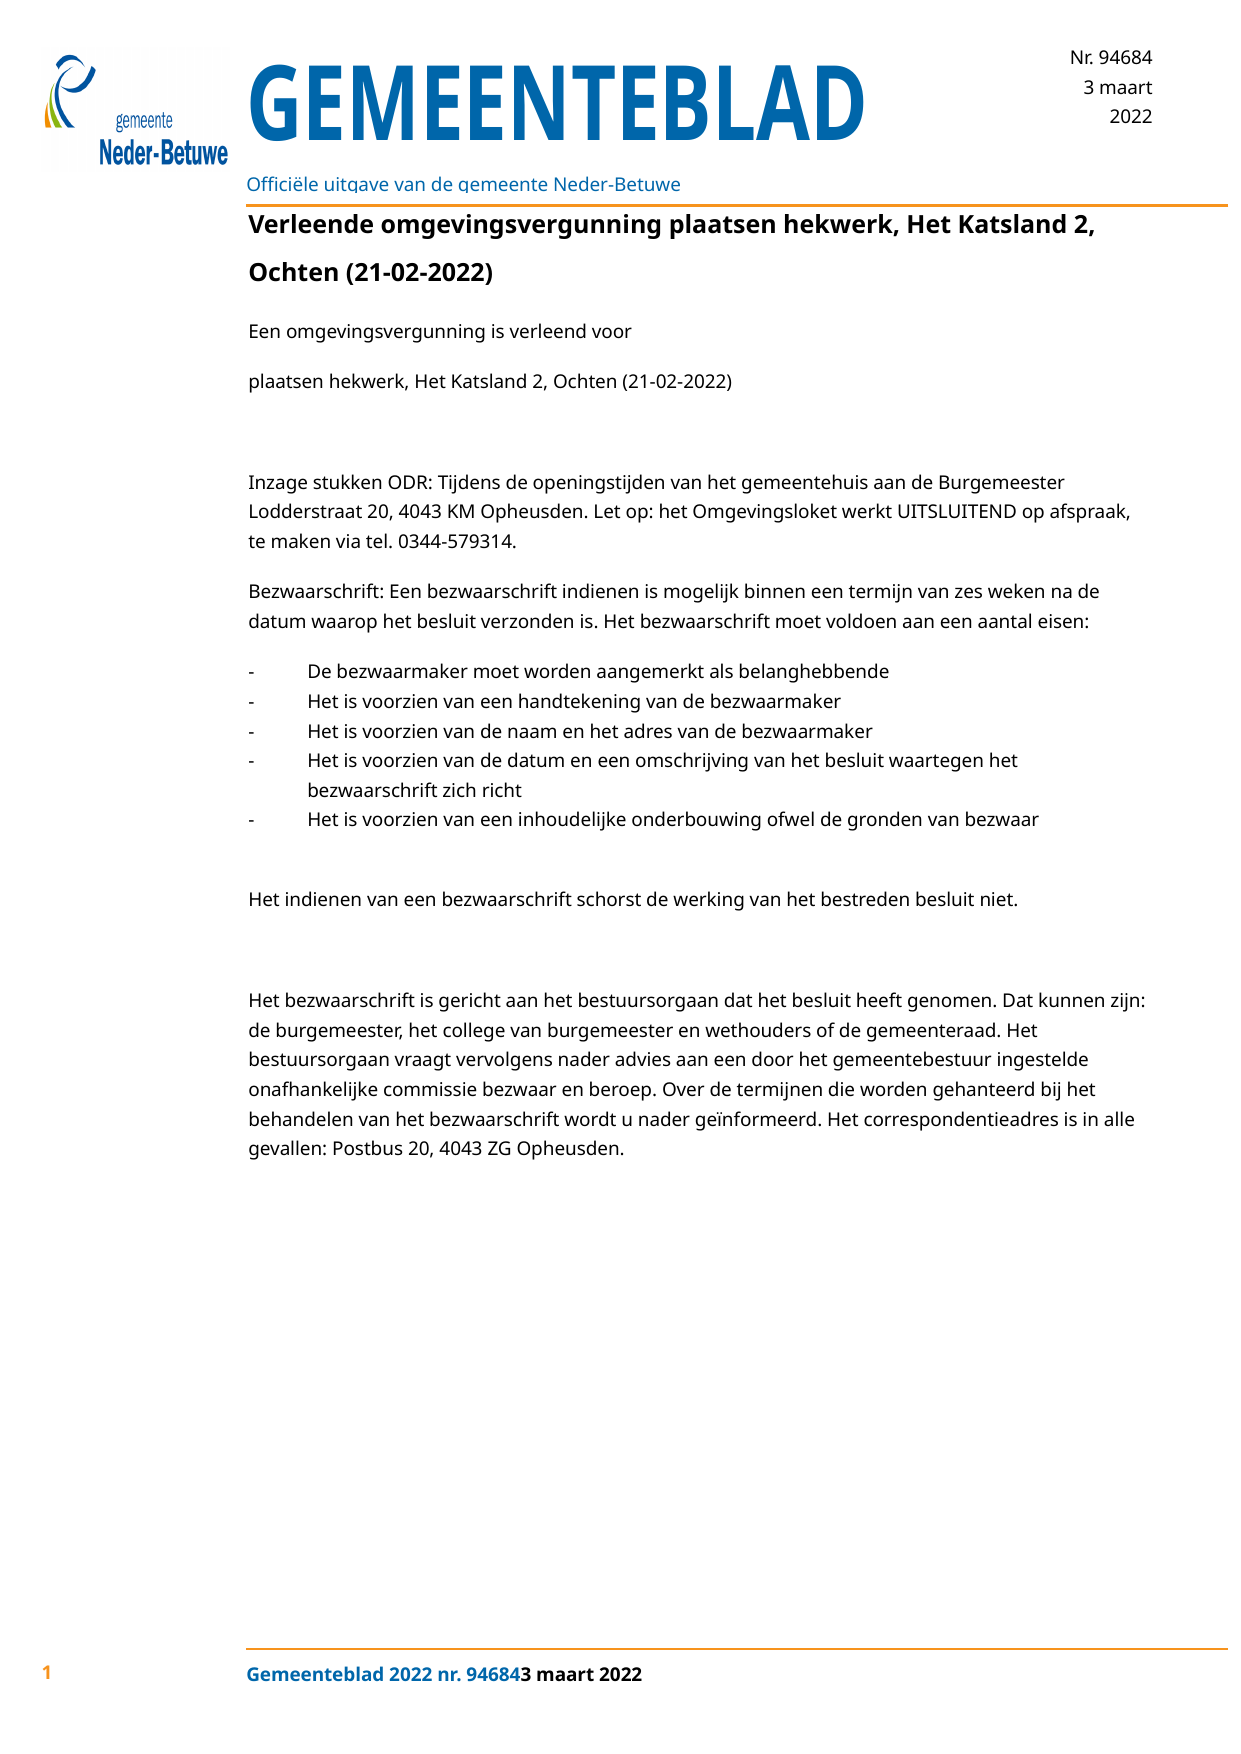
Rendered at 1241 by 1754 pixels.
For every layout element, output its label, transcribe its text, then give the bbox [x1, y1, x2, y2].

text Inzage stukken ODR: Tijdens de openingstijden van het gemeentehuis aan de Burgemeester Lodderstraat 20, 4043 KM Opheusden. Let op: het Omgevingsloket werkt UITSLUITEND op afspraak, te maken via tel. 0344-579314. [248, 469, 1152, 554]
list Het is voorzien van een inhoudelijke onderbouwing ofwel de gronden van bezwaar [248, 807, 1152, 832]
list De bezwaarmaker moet worden aangemerkt als belanghebbende [248, 659, 1152, 684]
text Verleende omgevingsvergunning plaatsen hekwerk, Het Katsland 2, Ochten (21-02-2022) [248, 207, 1152, 288]
list Het is voorzien van een handtekening van de bezwaarmaker [248, 688, 1152, 714]
list Het is voorzien van de datum en een omschrijving van het besluit waartegen het bezwaarschrift zich richt [248, 747, 1152, 803]
text Het bezwaarschrift is gericht aan het bestuursorgaan dat het besluit heeft genomen. Dat kunnen zijn: de burgemeester, het college van burgemeester en wethouders of de gemeenteraad. Het bestuursorgaan vraagt vervolgens nader advies aan een door het gemeentebestuur ingestelde onafhankelijke commissie bezwaar en beroep. Over de termijnen die worden gehanteerd bij het behandelen van het bezwaarschrift wordt u nader geïnformeerd. Het correspondentieadres is in alle gevallen: Postbus 20, 4043 ZG Opheusden. [248, 987, 1152, 1161]
text Bezwaarschrift: Een bezwaarschrift indienen is mogelijk binnen een termijn van zes weken na de datum waarop het besluit verzonden is. Het bezwaarschrift moet voldoen aan een aantal eisen: [248, 579, 1152, 634]
text plaatsen hekwerk, Het Katsland 2, Ochten (21-02-2022) [248, 368, 1152, 394]
picture [41, 47, 231, 172]
text Het indienen van een bezwaarschrift schorst de werking van het bestreden besluit niet. [248, 887, 1152, 912]
text Een omgevingsvergunning is verleend voor [248, 318, 1152, 344]
list Het is voorzien van de naam en het adres van de bezwaarmaker [248, 718, 1152, 744]
